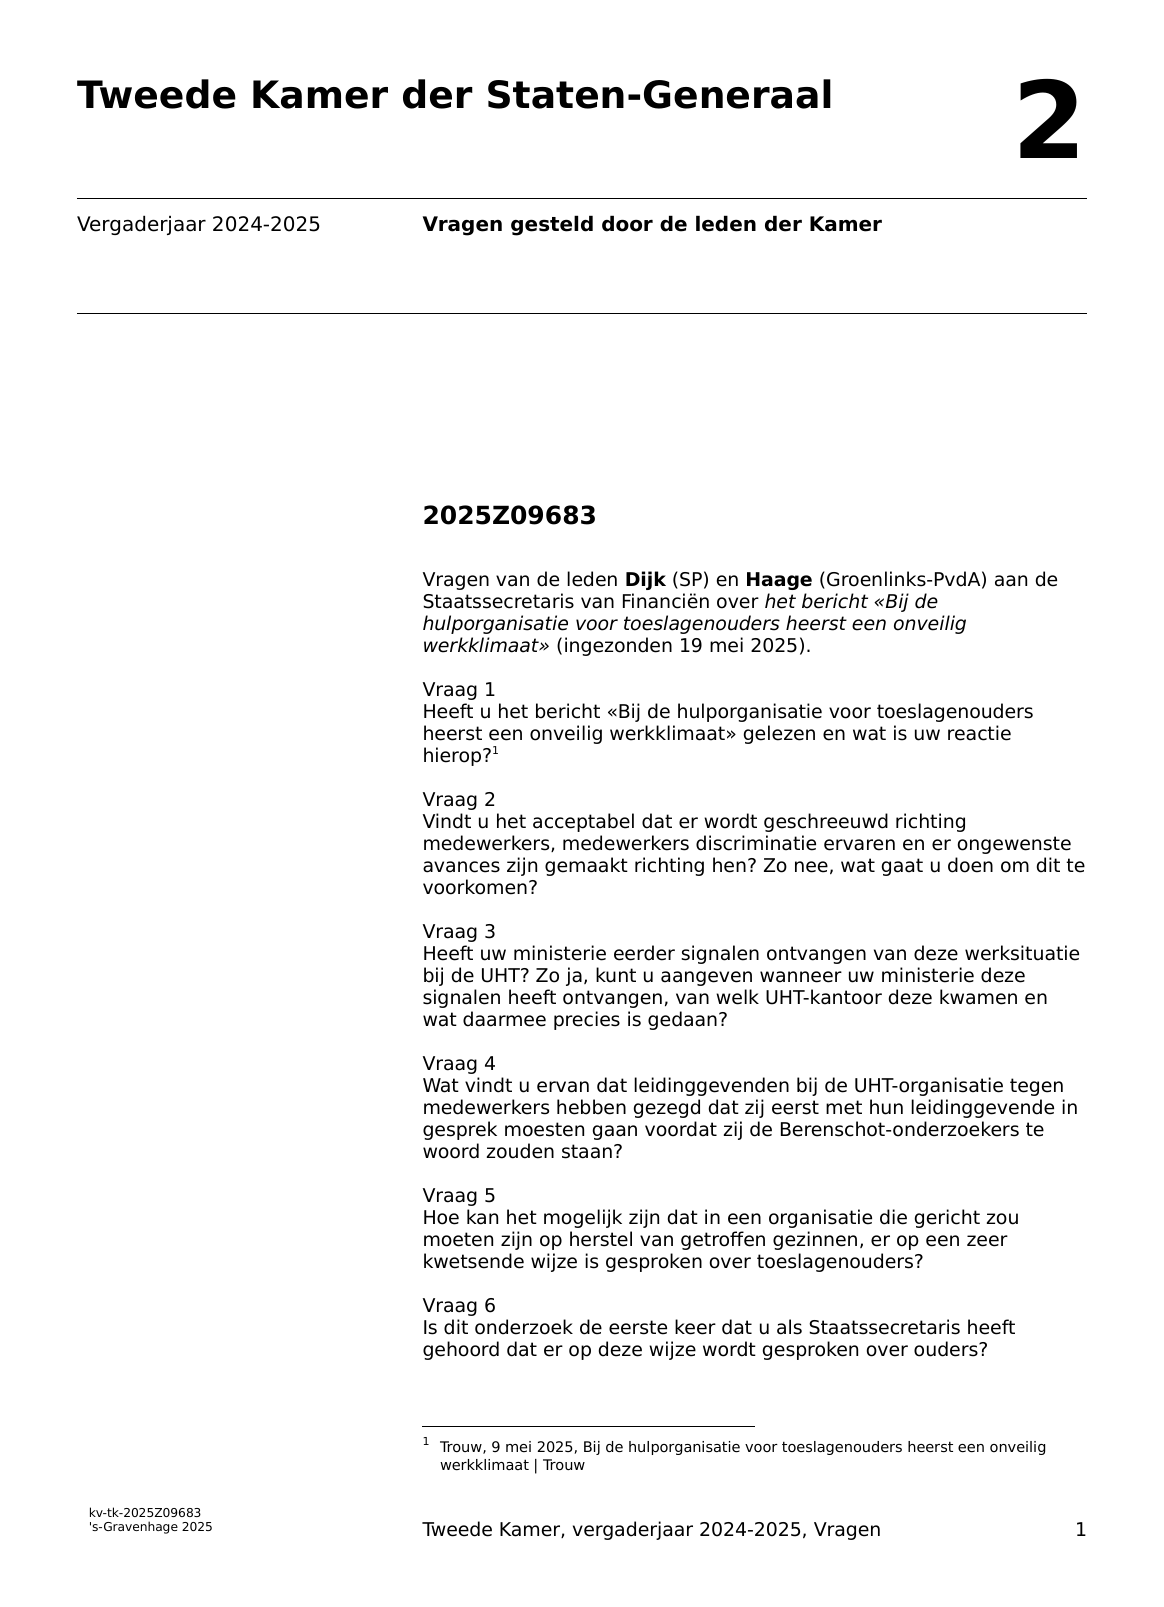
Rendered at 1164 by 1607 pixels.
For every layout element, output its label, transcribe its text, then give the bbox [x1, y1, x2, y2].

text Wat vindt u ervan dat leidinggevenden bij de UHT-organisatie tegen medewerkers hebben gezegd dat zij eerst met hun leidinggevende in gesprek moesten gaan voordat zij de Berenschot-onderzoekers te woord zouden staan? [422, 1075, 1087, 1163]
text Trouw, 9 mei 2025, Bij de hulporganisatie voor toeslagenouders heerst een onveilig werkklimaat | Trouw [422, 1435, 1087, 1474]
table_cell Vragen gesteld door de leden der Kamer [422, 199, 1087, 313]
text Vraag 4 [422, 1053, 1087, 1075]
text Vragen van de leden Dijk (SP) en Haage (Groenlinks-PvdA) aan de Staatssecretaris van Financiën over het bericht «Bij de hulporganisatie voor toeslagenouders heerst een onveilig werkklimaat» (ingezonden 19 mei 2025). [422, 569, 1087, 657]
text Is dit onderzoek de eerste keer dat u als Staatssecretaris heeft gehoord dat er op deze wijze wordt gesproken over ouders? [422, 1317, 1087, 1361]
table_header 2 [886, 59, 1087, 198]
text Vraag 3 [422, 921, 1087, 943]
text Hoe kan het mogelijk zijn dat in een organisatie die gericht zou moeten zijn op herstel van getroffen gezinnen, er op een zeer kwetsende wijze is gesproken over toeslagenouders? [422, 1207, 1087, 1273]
text 's-Gravenhage 2025 [88, 1520, 323, 1534]
text Heeft u het bericht «Bij de hulporganisatie voor toeslagenouders heerst een onveilig werkklimaat» gelezen en wat is uw reactie hierop? [422, 701, 1087, 767]
text Vindt u het acceptabel dat er wordt geschreeuwd richting medewerkers, medewerkers discriminatie ervaren en er ongewenste avances zijn gemaakt richting hen? Zo nee, wat gaat u doen om dit te voorkomen? [422, 811, 1087, 899]
table_cell Vergaderjaar 2024-2025 [77, 199, 422, 313]
text kv-tk-2025Z09683 [88, 1506, 323, 1520]
text Vraag 6 [422, 1295, 1087, 1317]
text Heeft uw ministerie eerder signalen ontvangen van deze werksituatie bij de UHT? Zo ja, kunt u aangeven wanneer uw ministerie deze signalen heeft ontvangen, van welk UHT-kantoor deze kwamen en wat daarmee precies is gedaan? [422, 943, 1087, 1031]
text 2025Z09683 [422, 501, 1087, 531]
text Vraag 2 [422, 789, 1087, 811]
text Vraag 5 [422, 1185, 1087, 1207]
text Vraag 1 [422, 679, 1087, 701]
table_header Tweede Kamer der Staten-Generaal [77, 59, 886, 198]
